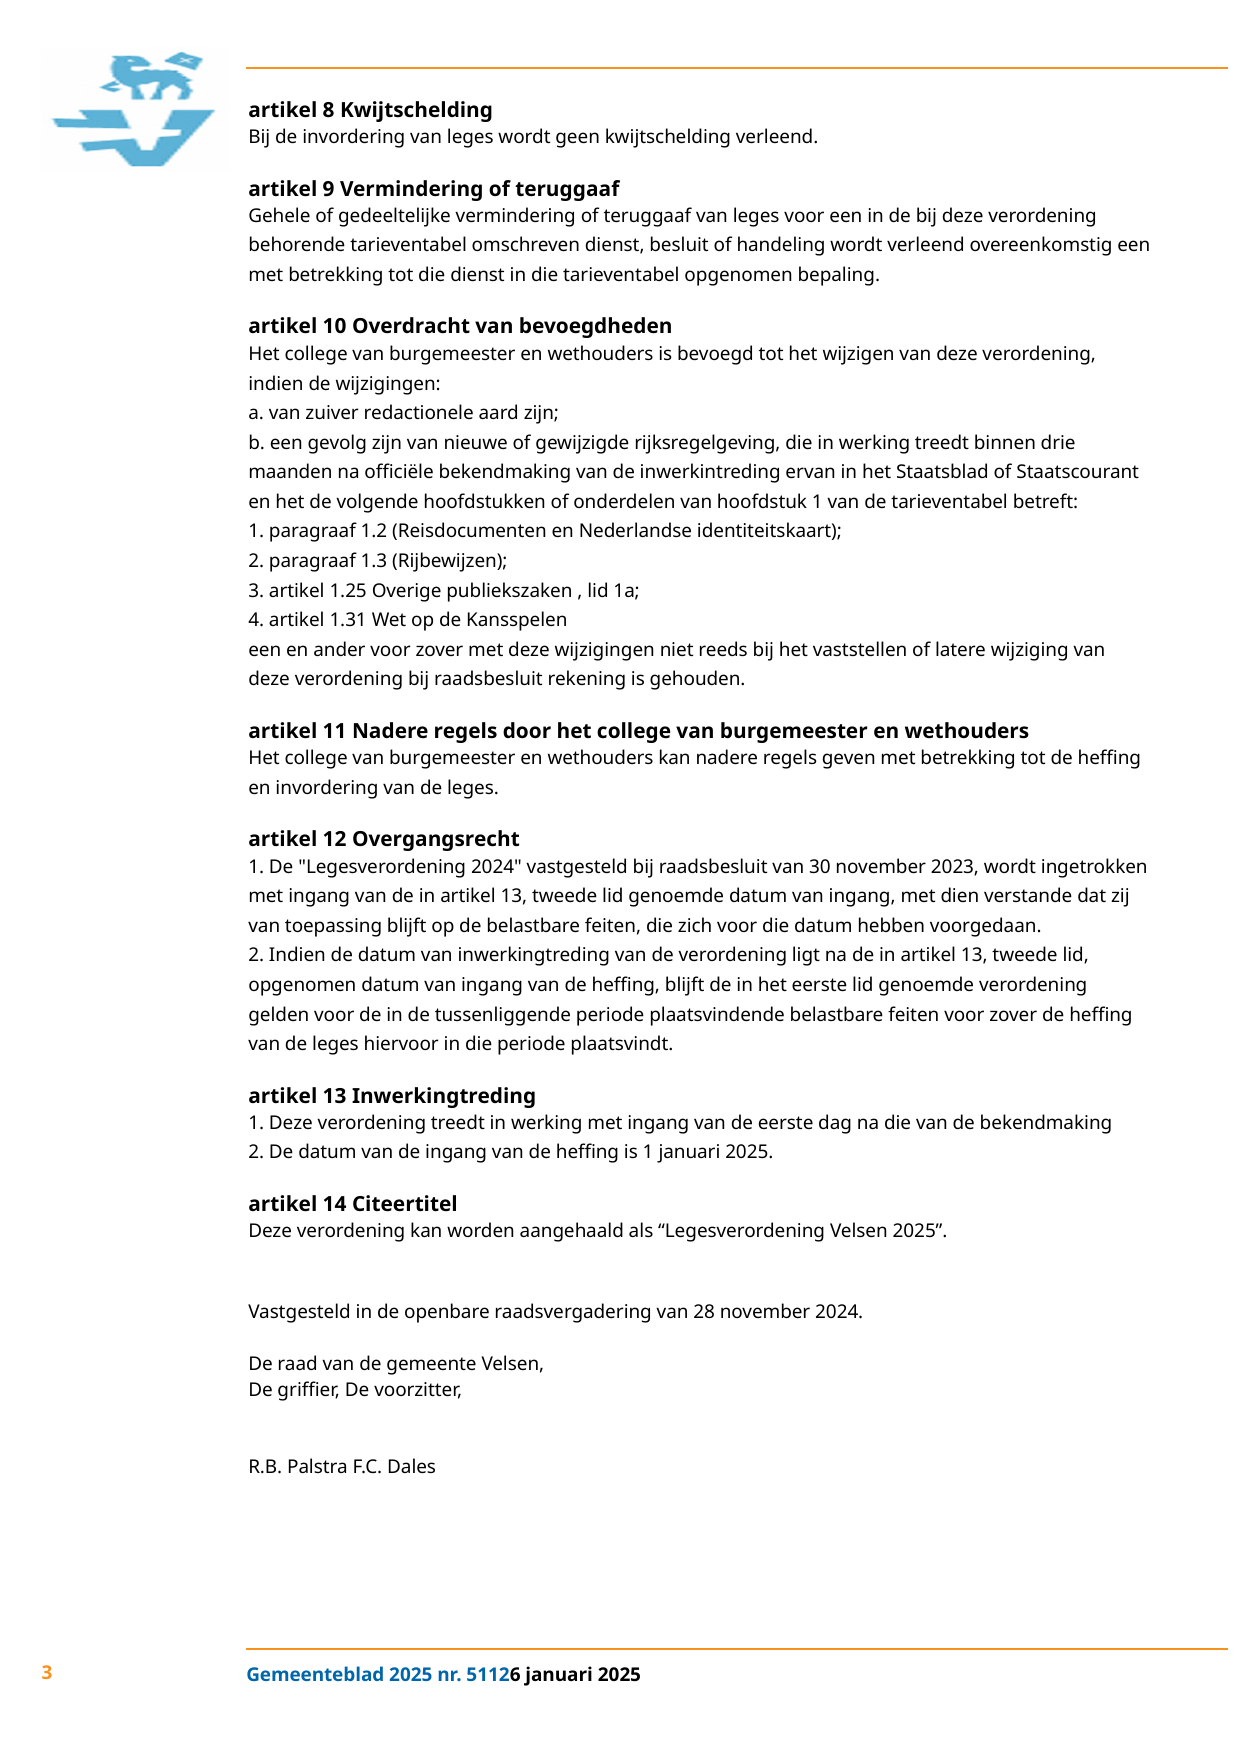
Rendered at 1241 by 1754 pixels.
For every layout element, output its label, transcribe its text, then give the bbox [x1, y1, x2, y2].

picture [41, 47, 231, 172]
text R.B. Palstra F.C. Dales [248, 1453, 1152, 1479]
text 3. artikel 1.25 Overige publiekszaken , lid 1a; [248, 577, 1152, 602]
text Het college van burgemeester en wethouders kan nadere regels geven met betrekking tot de heffing en invordering van de leges. [248, 744, 1152, 800]
text De griffier, De voorzitter, [248, 1376, 1152, 1402]
text artikel 8 Kwijtschelding [248, 95, 1152, 123]
text b. een gevolg zijn van nieuwe of gewijzigde rijksregelgeving, die in werking treedt binnen drie maanden na officiële bekendmaking van de inwerkintreding ervan in het Staatsblad of Staatscourant en het de volgende hoofdstukken of onderdelen van hoofdstuk 1 van de tarieventabel betreft: [248, 429, 1152, 514]
text Bij de invordering van leges wordt geen kwijtschelding verleend. [248, 123, 1152, 149]
text Deze verordening kan worden aangehaald als “Legesverordening Velsen 2025”. [248, 1218, 1152, 1243]
text 1. Deze verordening treedt in werking met ingang van de eerste dag na die van de bekendmaking [248, 1109, 1152, 1135]
text Gehele of gedeeltelijke vermindering of teruggaaf van leges voor een in de bij deze verordening behorende tarieventabel omschreven dienst, besluit of handeling wordt verleend overeenkomstig een met betrekking tot die dienst in die tarieventabel opgenomen bepaling. [248, 202, 1152, 287]
text artikel 12 Overgangsrecht [248, 824, 1152, 853]
text artikel 9 Vermindering of teruggaaf [248, 174, 1152, 202]
text een en ander voor zover met deze wijzigingen niet reeds bij het vaststellen of latere wijziging van deze verordening bij raadsbesluit rekening is gehouden. [248, 636, 1152, 691]
text artikel 13 Inwerkingtreding [248, 1081, 1152, 1109]
text 2. paragraaf 1.3 (Rijbewijzen); [248, 547, 1152, 573]
text Het college van burgemeester en wethouders is bevoegd tot het wijzigen van deze verordening, indien de wijzigingen: [248, 340, 1152, 395]
text artikel 10 Overdracht van bevoegdheden [248, 312, 1152, 340]
text Vastgesteld in de openbare raadsvergadering van 28 november 2024. [248, 1299, 1152, 1324]
text 2. Indien de datum van inwerkingtreding van de verordening ligt na de in artikel 13, tweede lid, opgenomen datum van ingang van de heffing, blijft de in het eerste lid genoemde verordening gelden voor de in de tussenliggende periode plaatsvindende belastbare feiten voor zover de heffing van de leges hiervoor in die periode plaatsvindt. [248, 942, 1152, 1056]
text artikel 14 Citeertitel [248, 1189, 1152, 1218]
text 2. De datum van de ingang van de heffing is 1 januari 2025. [248, 1139, 1152, 1164]
text artikel 11 Nadere regels door het college van burgemeester en wethouders [248, 716, 1152, 744]
text 1. paragraaf 1.2 (Reisdocumenten en Nederlandse identiteitskaart); [248, 518, 1152, 543]
text 4. artikel 1.31 Wet op de Kansspelen [248, 606, 1152, 632]
text De raad van de gemeente Velsen, [248, 1350, 1152, 1376]
text a. van zuiver redactionele aard zijn; [248, 399, 1152, 425]
text 1. De "Legesverordening 2024" vastgesteld bij raadsbesluit van 30 november 2023, wordt ingetrokken met ingang van de in artikel 13, tweede lid genoemde datum van ingang, met dien verstande dat zij van toepassing blijft op de belastbare feiten, die zich voor die datum hebben voorgedaan. [248, 853, 1152, 938]
